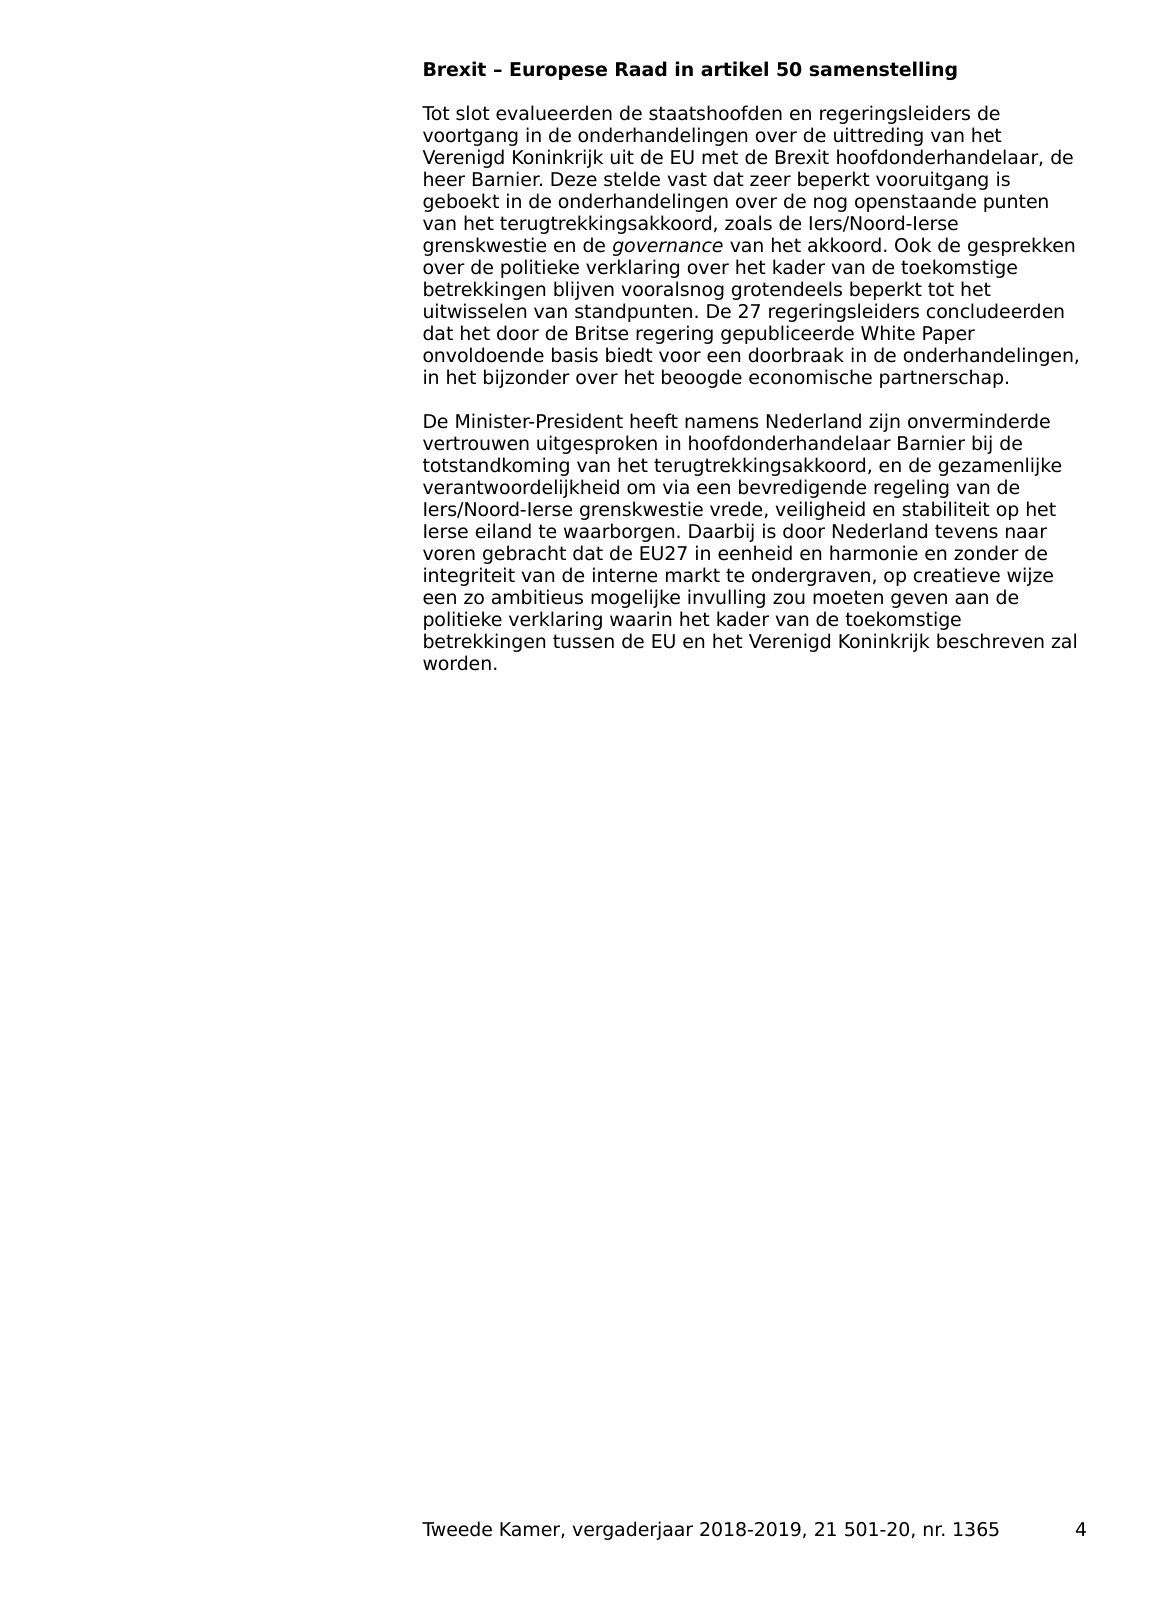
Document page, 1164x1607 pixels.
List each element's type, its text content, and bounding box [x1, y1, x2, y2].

subtitle Brexit – Europese Raad in artikel 50 samenstelling [422, 59, 1087, 81]
text Tot slot evalueerden de staatshoofden en regeringsleiders de voortgang in de onderhandelingen over de uittreding van het Verenigd Koninkrijk uit de EU met de Brexit hoofdonderhandelaar, de heer Barnier. Deze stelde vast dat zeer beperkt vooruitgang is geboekt in de onderhandelingen over de nog openstaande punten van het terugtrekkingsakkoord, zoals de Iers/Noord-Ierse grenskwestie en de governance van het akkoord. Ook de gesprekken over de politieke verklaring over het kader van de toekomstige betrekkingen blijven vooralsnog grotendeels beperkt tot het uitwisselen van standpunten. De 27 regeringsleiders concludeerden dat het door de Britse regering gepubliceerde White Paper onvoldoende basis biedt voor een doorbraak in de onderhandelingen, in het bijzonder over het beoogde economische partnerschap. [422, 103, 1087, 389]
text De Minister-President heeft namens Nederland zijn onverminderde vertrouwen uitgesproken in hoofdonderhandelaar Barnier bij de totstandkoming van het terugtrekkingsakkoord, en de gezamenlijke verantwoordelijkheid om via een bevredigende regeling van de Iers/Noord-Ierse grenskwestie vrede, veiligheid en stabiliteit op het Ierse eiland te waarborgen. Daarbij is door Nederland tevens naar voren gebracht dat de EU27 in eenheid en harmonie en zonder de integriteit van de interne markt te ondergraven, op creatieve wijze een zo ambitieus mogelijke invulling zou moeten geven aan de politieke verklaring waarin het kader van de toekomstige betrekkingen tussen de EU en het Verenigd Koninkrijk beschreven zal worden. [422, 411, 1087, 675]
